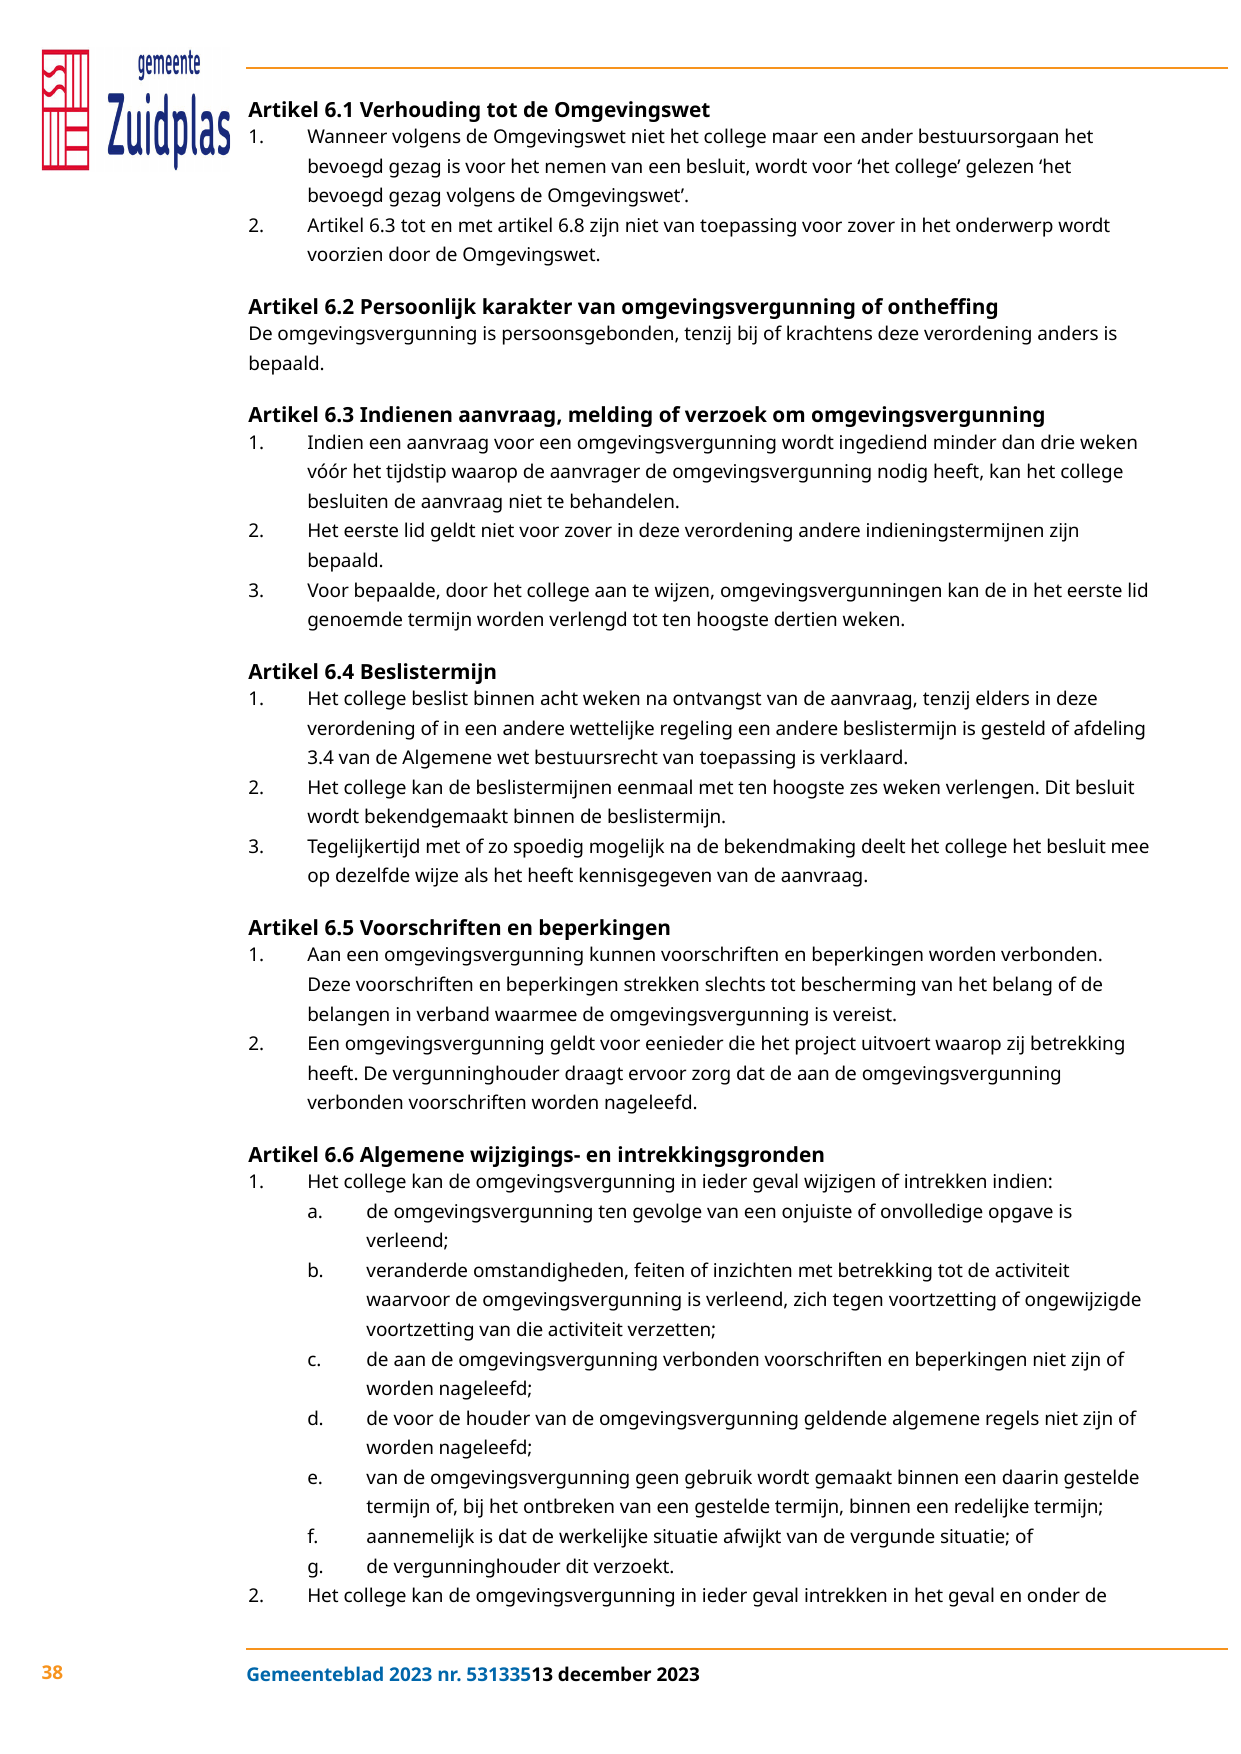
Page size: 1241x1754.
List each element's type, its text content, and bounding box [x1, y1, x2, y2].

list Aan een omgevingsvergunning kunnen voorschriften en beperkingen worden verbonden. Deze voorschriften en beperkingen strekken slechts tot bescherming van het belang of de belangen in verband waarmee de omgevingsvergunning is vereist. [248, 942, 1152, 1026]
list Wanneer volgens de Omgevingswet niet het college maar een ander bestuursorgaan het bevoegd gezag is voor het nemen van een besluit, wordt voor ‘het college’ gelezen ‘het bevoegd gezag volgens de Omgevingswet’. [248, 123, 1152, 208]
list de omgevingsvergunning ten gevolge van een onjuiste of onvolledige opgave is verleend; [307, 1198, 1152, 1253]
text Artikel 6.5 Voorschriften en beperkingen [248, 913, 1152, 942]
text Artikel 6.1 Verhouding tot de Omgevingswet [248, 95, 1152, 123]
text De omgevingsvergunning is persoonsgebonden, tenzij bij of krachtens deze verordening anders is bepaald. [248, 320, 1152, 376]
list de vergunninghouder dit verzoekt. [307, 1553, 1152, 1579]
picture [41, 47, 231, 172]
list Een omgevingsvergunning geldt voor eenieder die het project uitvoert waarop zij betrekking heeft. De vergunninghouder draagt ervoor zorg dat de aan de omgevingsvergunning verbonden voorschriften worden nageleefd. [248, 1030, 1152, 1115]
list Het college kan de omgevingsvergunning in ieder geval wijzigen of intrekken indien: [248, 1168, 1152, 1194]
list Indien een aanvraag voor een omgevingsvergunning wordt ingediend minder dan drie weken vóór het tijdstip waarop de aanvrager de omgevingsvergunning nodig heeft, kan het college besluiten de aanvraag niet te behandelen. [248, 429, 1152, 514]
list Het college beslist binnen acht weken na ontvangst van de aanvraag, tenzij elders in deze verordening of in een andere wettelijke regeling een andere beslistermijn is gesteld of afdeling 3.4 van de Algemene wet bestuursrecht van toepassing is verklaard. [248, 685, 1152, 770]
list de voor de houder van de omgevingsvergunning geldende algemene regels niet zijn of worden nageleefd; [307, 1405, 1152, 1460]
list Voor bepaalde, door het college aan te wijzen, omgevingsvergunningen kan de in het eerste lid genoemde termijn worden verlengd tot ten hoogste dertien weken. [248, 577, 1152, 632]
list Het college kan de omgevingsvergunning in ieder geval intrekken in het geval en onder de [248, 1582, 1152, 1608]
list aannemelijk is dat de werkelijke situatie afwijkt van de vergunde situatie; of [307, 1523, 1152, 1549]
list Het eerste lid geldt niet voor zover in deze verordening andere indieningstermijnen zijn bepaald. [248, 518, 1152, 573]
text Artikel 6.3 Indienen aanvraag, melding of verzoek om omgevingsvergunning [248, 400, 1152, 429]
text Artikel 6.4 Beslistermijn [248, 657, 1152, 685]
text Artikel 6.2 Persoonlijk karakter van omgevingsvergunning of ontheffing [248, 292, 1152, 320]
list van de omgevingsvergunning geen gebruik wordt gemaakt binnen een daarin gestelde termijn of, bij het ontbreken van een gestelde termijn, binnen een redelijke termijn; [307, 1464, 1152, 1519]
list de aan de omgevingsvergunning verbonden voorschriften en beperkingen niet zijn of worden nageleefd; [307, 1346, 1152, 1401]
list Tegelijkertijd met of zo spoedig mogelijk na de bekendmaking deelt het college het besluit mee op dezelfde wijze als het heeft kennisgegeven van de aanvraag. [248, 833, 1152, 888]
list Artikel 6.3 tot en met artikel 6.8 zijn niet van toepassing voor zover in het onderwerp wordt voorzien door de Omgevingswet. [248, 212, 1152, 267]
text Artikel 6.6 Algemene wijzigings- en intrekkingsgronden [248, 1140, 1152, 1168]
list Het college kan de beslistermijnen eenmaal met ten hoogste zes weken verlengen. Dit besluit wordt bekendgemaakt binnen de beslistermijn. [248, 774, 1152, 829]
list veranderde omstandigheden, feiten of inzichten met betrekking tot de activiteit waarvoor de omgevingsvergunning is verleend, zich tegen voortzetting of ongewijzigde voortzetting van die activiteit verzetten; [307, 1257, 1152, 1342]
